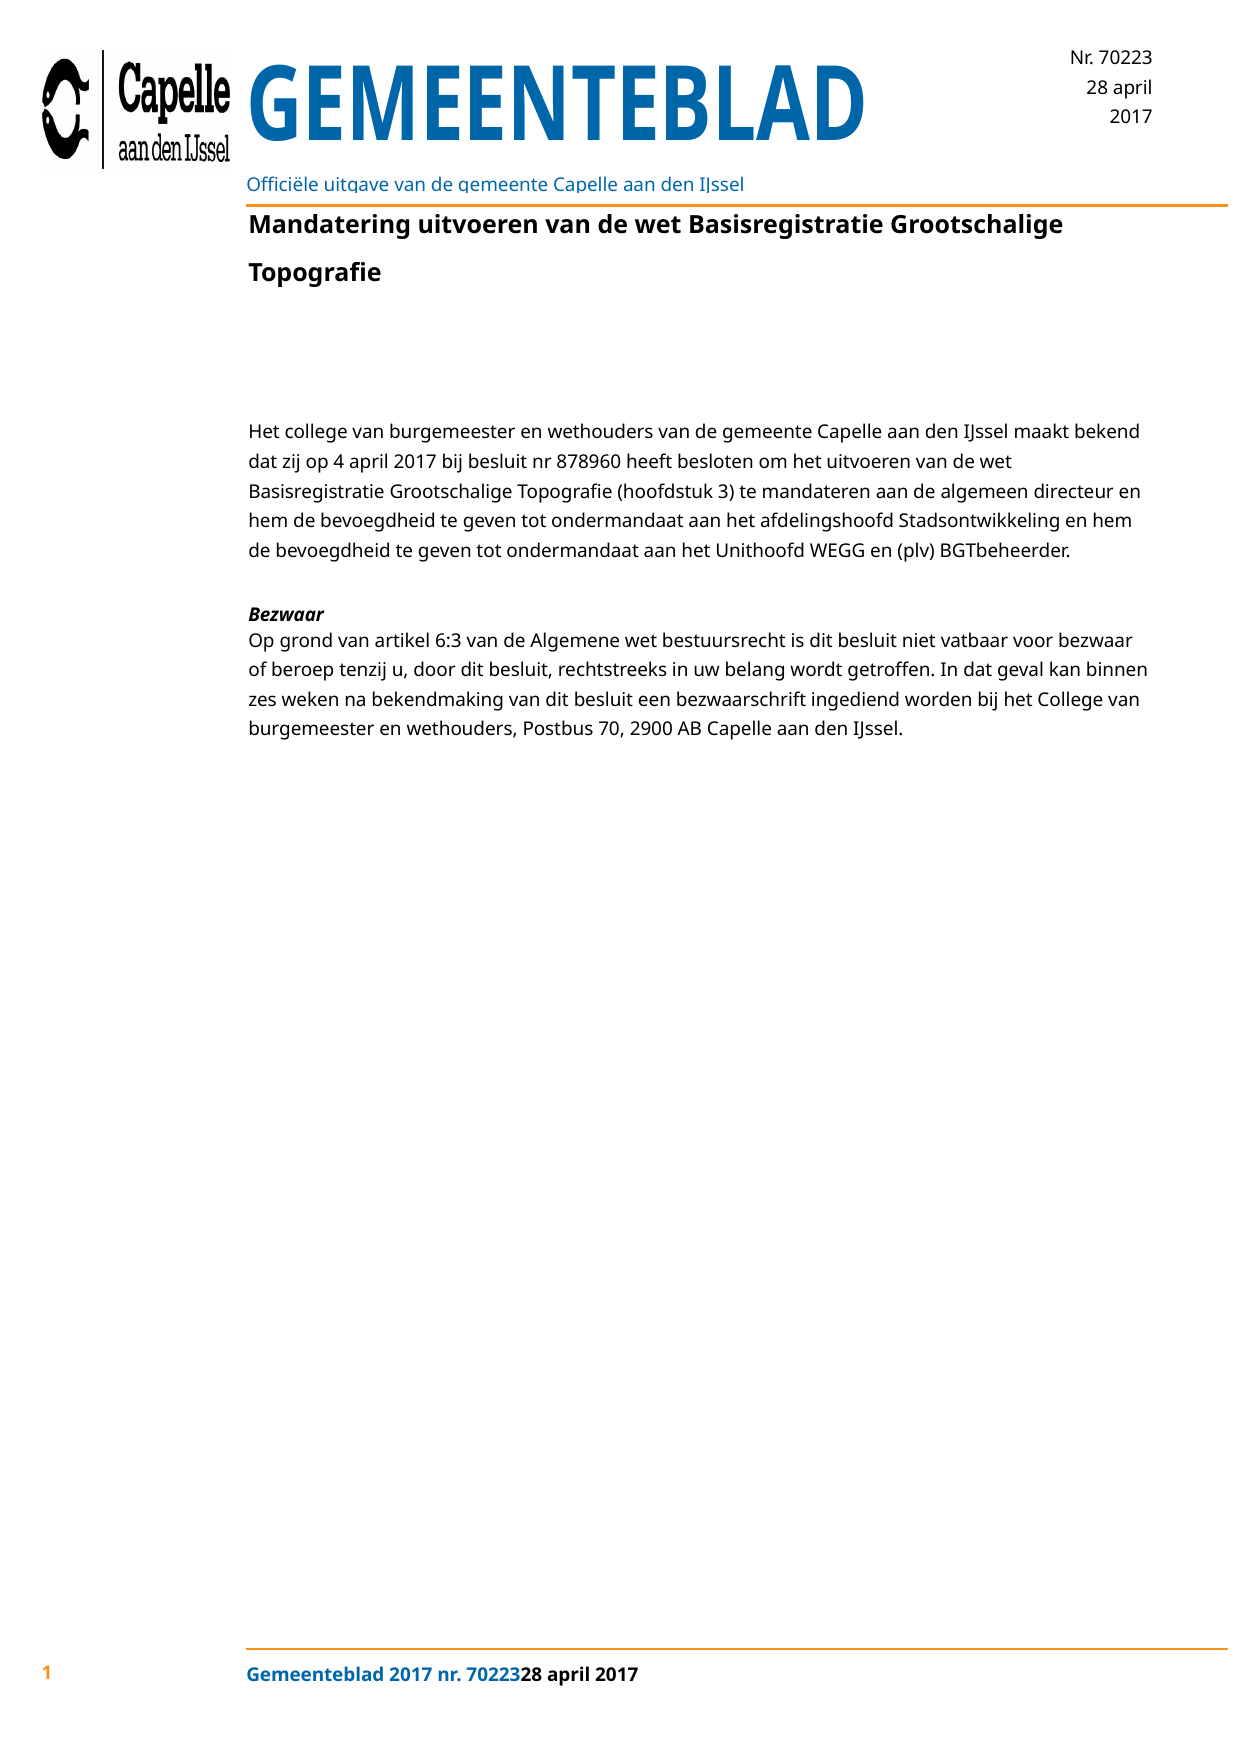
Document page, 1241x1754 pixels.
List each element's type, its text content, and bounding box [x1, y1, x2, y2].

text Op grond van artikel 6:3 van de Algemene wet bestuursrecht is dit besluit niet vatbaar voor bezwaar of beroep tenzij u, door dit besluit, rechtstreeks in uw belang wordt getroffen. In dat geval kan binnen zes weken na bekendmaking van dit besluit een bezwaarschrift ingediend worden bij het College van burgemeester en wethouders, Postbus 70, 2900 AB Capelle aan den IJssel. [248, 627, 1152, 741]
picture [41, 47, 231, 172]
text Bezwaar [248, 601, 1152, 627]
text Mandatering uitvoeren van de wet Basisregistratie Grootschalige Topografie [248, 207, 1152, 288]
text Het college van burgemeester en wethouders van de gemeente Capelle aan den IJssel maakt bekend dat zij op 4 april 2017 bij besluit nr 878960 heeft besloten om het uitvoeren van de wet Basisregistratie Grootschalige Topografie (hoofdstuk 3) te mandateren aan de algemeen directeur en hem de bevoegdheid te geven tot ondermandaat aan het afdelingshoofd Stadsontwikkeling en hem de bevoegdheid te geven tot ondermandaat aan het Unithoofd WEGG en (plv) BGTbeheerder. [248, 419, 1152, 563]
